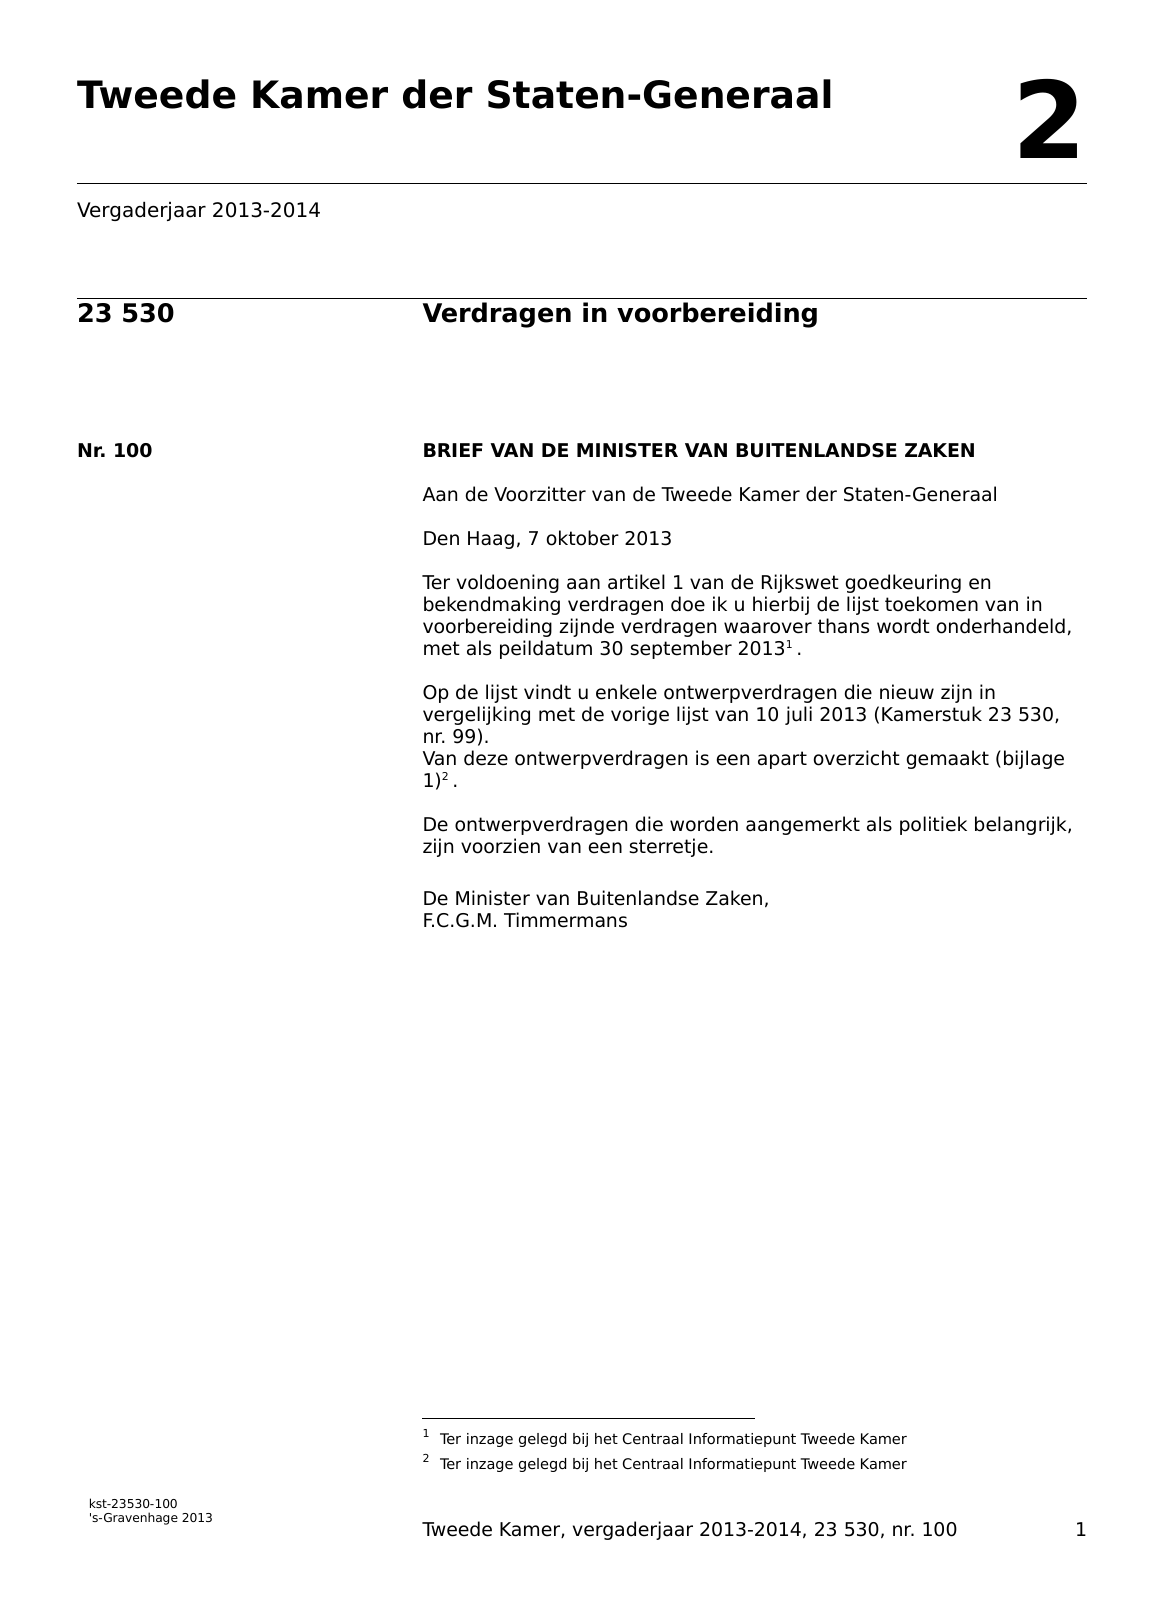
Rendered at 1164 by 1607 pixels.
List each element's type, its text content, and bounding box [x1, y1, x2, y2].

table_header 2 [886, 59, 1087, 183]
text Ter inzage gelegd bij het Centraal Informatiepunt Tweede Kamer [422, 1427, 1087, 1449]
text Op de lijst vindt u enkele ontwerpverdragen die nieuw zijn in vergelijking met de vorige lijst van 10 juli 2013 (Kamerstuk 23 530, nr. 99). [422, 682, 1087, 748]
subtitle 23 530 Verdragen in voorbereiding [77, 299, 1087, 329]
text Van deze ontwerpverdragen is een apart overzicht gemaakt (bijlage 1). [422, 748, 1087, 792]
text Aan de Voorzitter van de Tweede Kamer der Staten-Generaal [422, 484, 1087, 506]
text De ontwerpverdragen die worden aangemerkt als politiek belangrijk, zijn voorzien van een sterretje. [422, 814, 1087, 858]
text kst-23530-100 [88, 1497, 323, 1511]
subtitle Nr. 100 BRIEF VAN DE MINISTER VAN BUITENLANDSE ZAKEN [77, 440, 1087, 462]
text Ter inzage gelegd bij het Centraal Informatiepunt Tweede Kamer [422, 1452, 1087, 1474]
table_cell Vergaderjaar 2013-2014 [77, 184, 1087, 298]
text Ter voldoening aan artikel 1 van de Rijkswet goedkeuring en bekendmaking verdragen doe ik u hierbij de lijst toekomen van in voorbereiding zijnde verdragen waarover thans wordt onderhandeld, met als peildatum 30 september 2013. [422, 572, 1087, 660]
text 's-Gravenhage 2013 [88, 1511, 323, 1525]
table_header Tweede Kamer der Staten-Generaal [77, 59, 886, 183]
text De Minister van Buitenlandse Zaken, F.C.G.M. Timmermans [422, 888, 1087, 932]
text Den Haag, 7 oktober 2013 [422, 528, 1087, 550]
